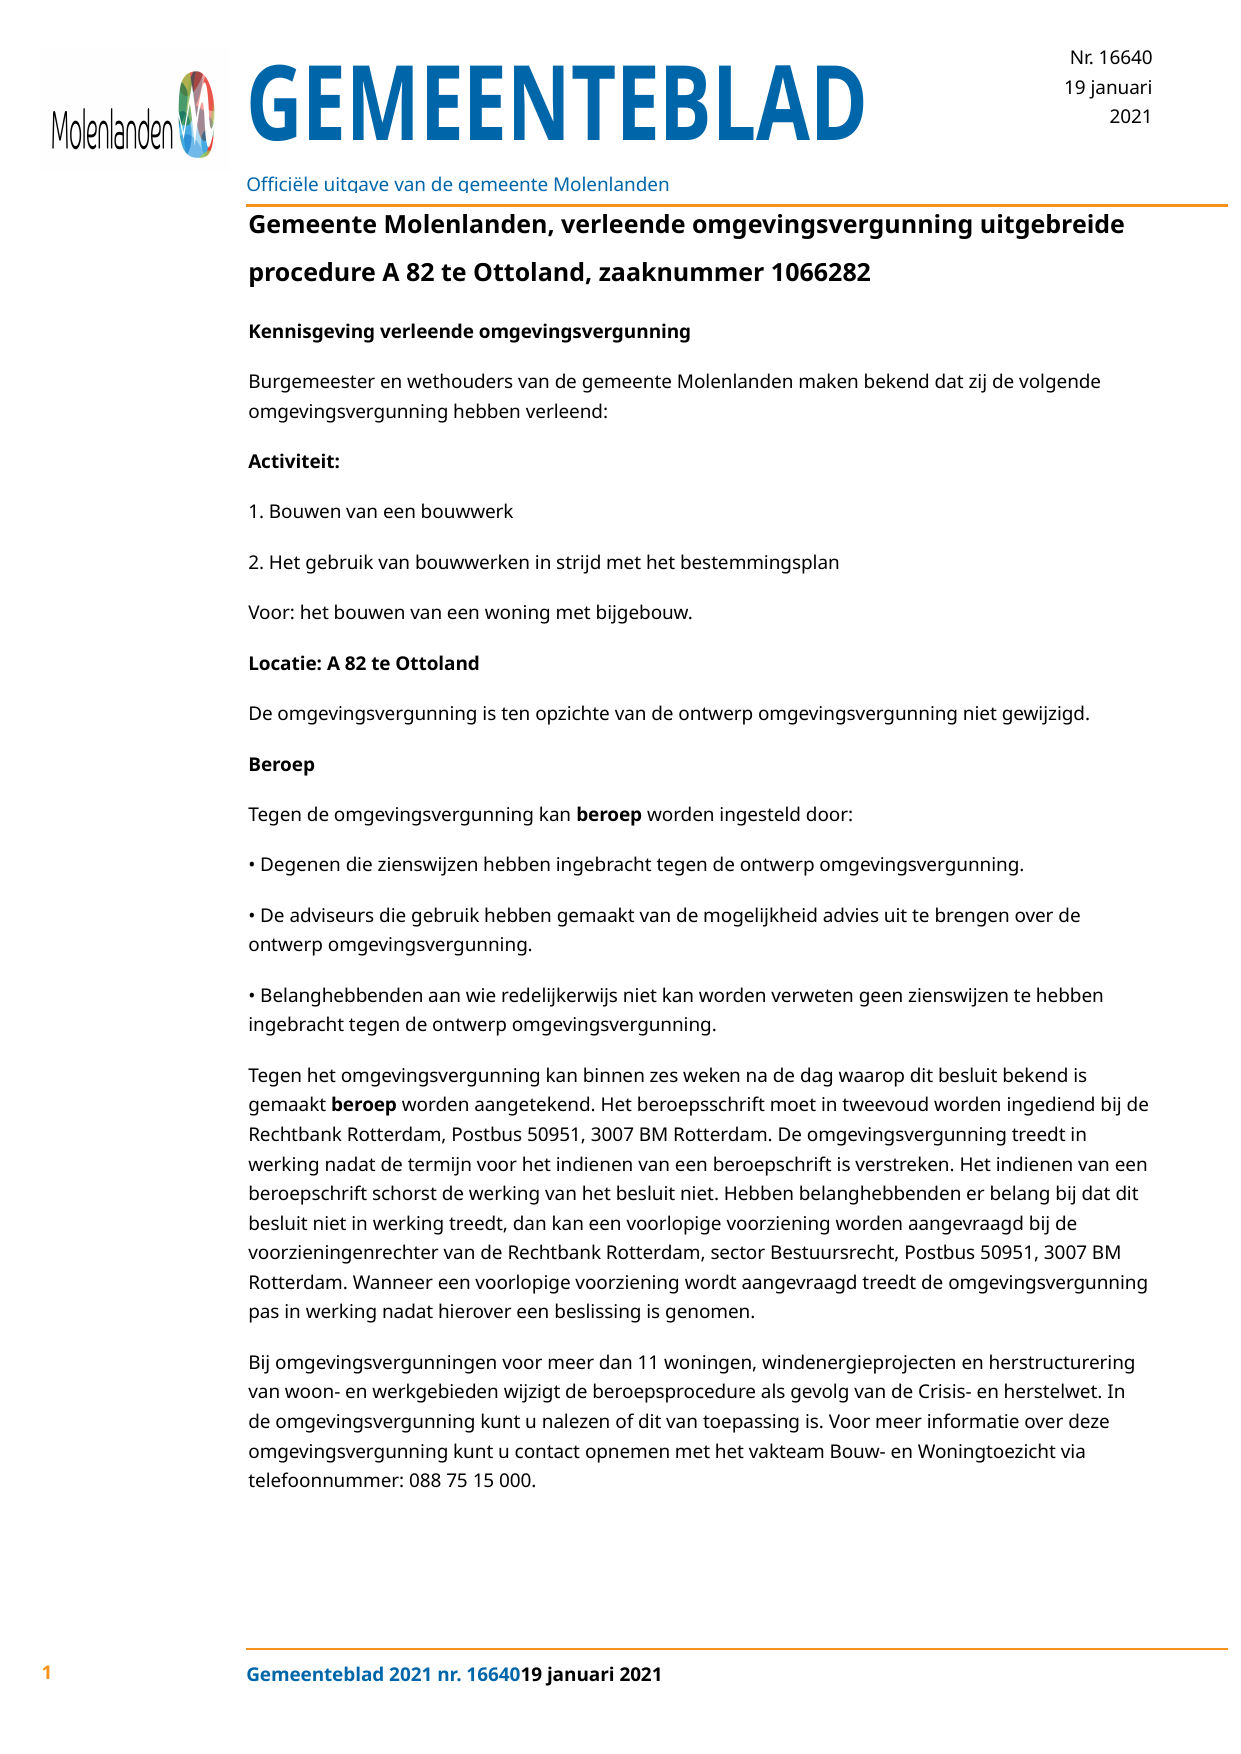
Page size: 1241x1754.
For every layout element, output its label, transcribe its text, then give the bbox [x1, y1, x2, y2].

text Bij omgevingsvergunningen voor meer dan 11 woningen, windenergieprojecten en herstructurering van woon- en werkgebieden wijzigt de beroepsprocedure als gevolg van de Crisis- en herstelwet. In de omgevingsvergunning kunt u nalezen of dit van toepassing is. Voor meer informatie over deze omgevingsvergunning kunt u contact opnemen met het vakteam Bouw- en Woningtoezicht via telefoonnummer: 088 75 15 000. [248, 1349, 1152, 1493]
text Locatie: A 82 te Ottoland [248, 650, 1152, 676]
text Activiteit: [248, 448, 1152, 474]
text Beroep [248, 751, 1152, 777]
text • De adviseurs die gebruik hebben gemaakt van de mogelijkheid advies uit te brengen over de ontwerp omgevingsvergunning. [248, 902, 1152, 957]
text Kennisgeving verleende omgevingsvergunning [248, 318, 1152, 344]
text Burgemeester en wethouders van de gemeente Molenlanden maken bekend dat zij de volgende omgevingsvergunning hebben verleend: [248, 368, 1152, 424]
text Gemeente Molenlanden, verleende omgevingsvergunning uitgebreide procedure A 82 te Ottoland, zaaknummer 1066282 [248, 207, 1152, 288]
text De omgevingsvergunning is ten opzichte van de ontwerp omgevingsvergunning niet gewijzigd. [248, 700, 1152, 726]
text Tegen de omgevingsvergunning kan beroep worden ingesteld door: [248, 801, 1152, 827]
text • Belanghebbenden aan wie redelijkerwijs niet kan worden verweten geen zienswijzen te hebben ingebracht tegen de ontwerp omgevingsvergunning. [248, 982, 1152, 1037]
text Voor: het bouwen van een woning met bijgebouw. [248, 599, 1152, 625]
picture [41, 47, 231, 172]
text 1. Bouwen van een bouwwerk [248, 499, 1152, 524]
text • Degenen die zienswijzen hebben ingebracht tegen de ontwerp omgevingsvergunning. [248, 852, 1152, 877]
text Tegen het omgevingsvergunning kan binnen zes weken na de dag waarop dit besluit bekend is gemaakt beroep worden aangetekend. Het beroepsschrift moet in tweevoud worden ingediend bij de Rechtbank Rotterdam, Postbus 50951, 3007 BM Rotterdam. De omgevingsvergunning treedt in werking nadat de termijn voor het indienen van een beroepschrift is verstreken. Het indienen van een beroepschrift schorst de werking van het besluit niet. Hebben belanghebbenden er belang bij dat dit besluit niet in werking treedt, dan kan een voorlopige voorziening worden aangevraagd bij de voorzieningenrechter van de Rechtbank Rotterdam, sector Bestuursrecht, Postbus 50951, 3007 BM Rotterdam. Wanneer een voorlopige voorziening wordt aangevraagd treedt de omgevingsvergunning pas in werking nadat hierover een beslissing is genomen. [248, 1062, 1152, 1324]
text 2. Het gebruik van bouwwerken in strijd met het bestemmingsplan [248, 549, 1152, 575]
